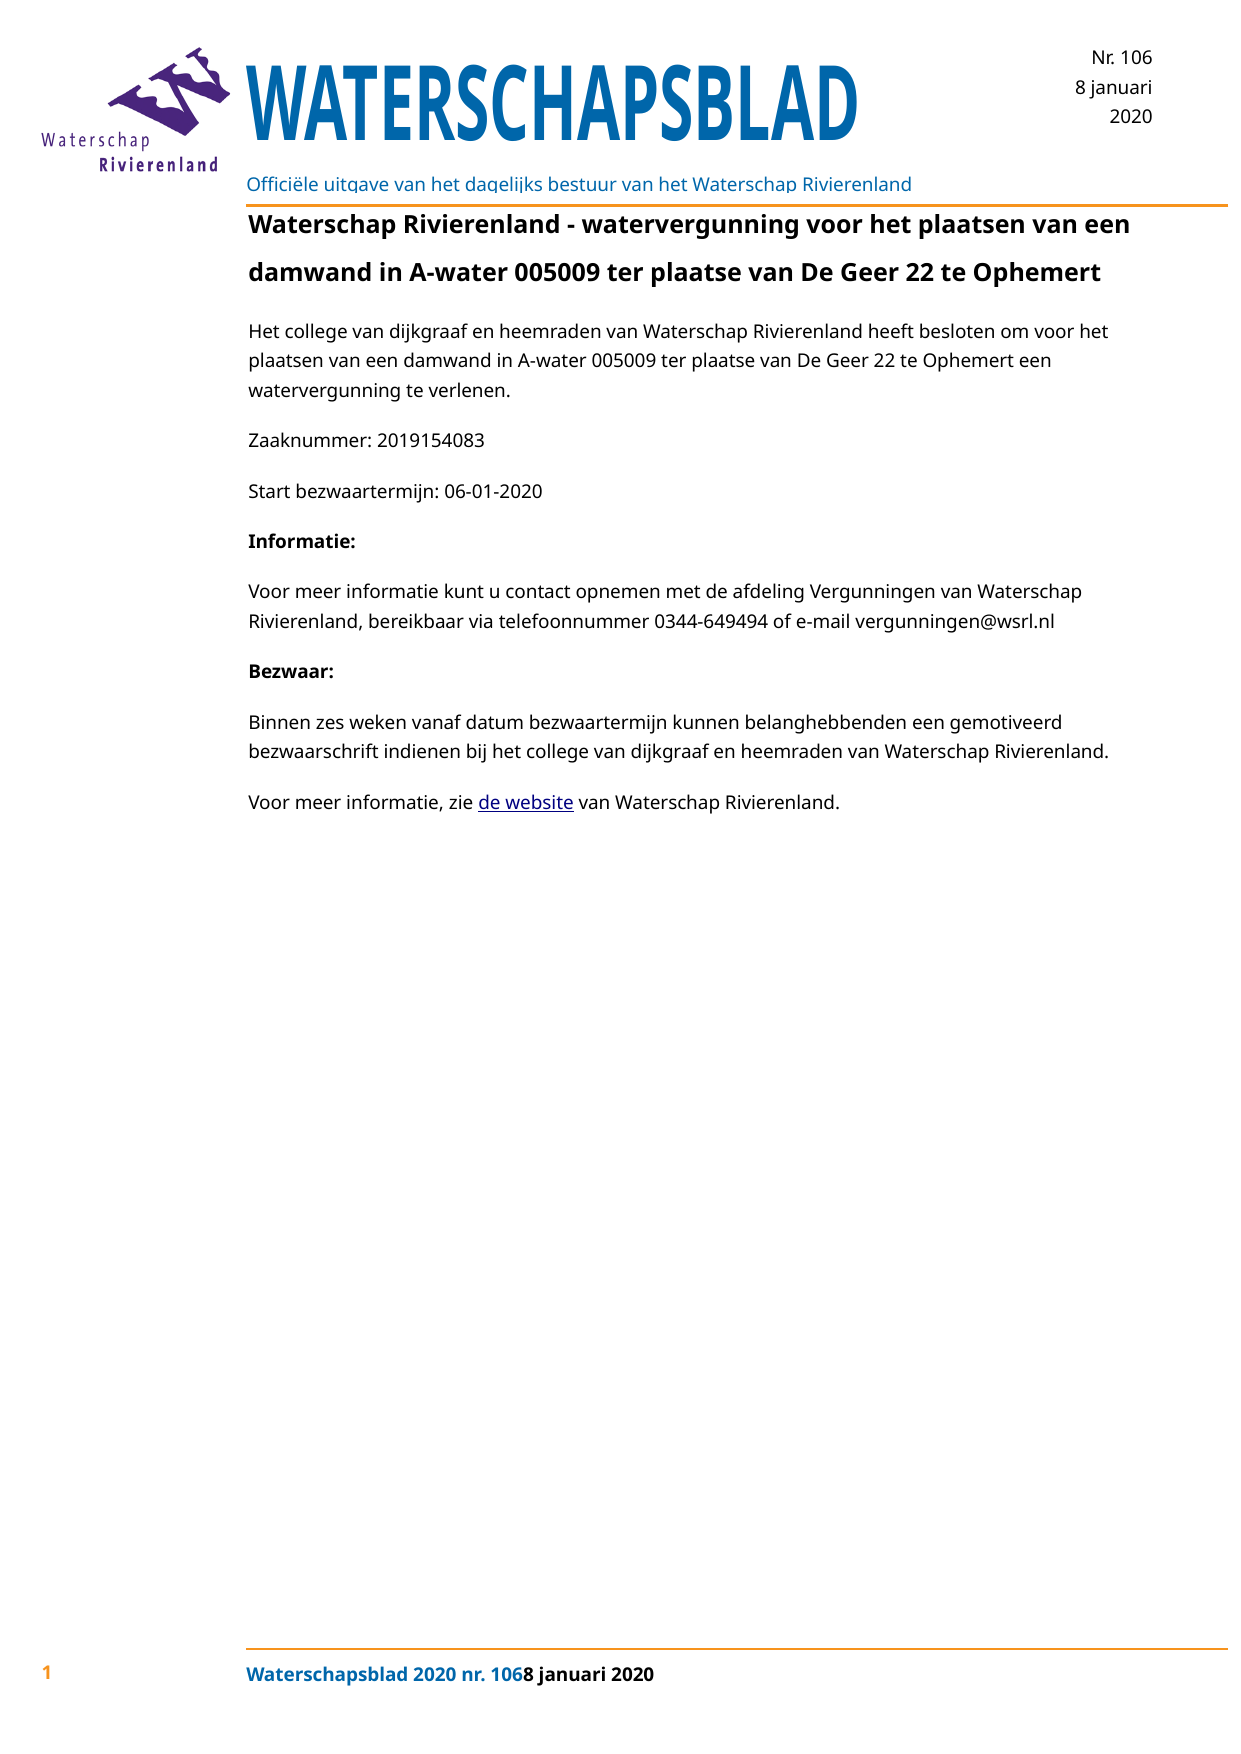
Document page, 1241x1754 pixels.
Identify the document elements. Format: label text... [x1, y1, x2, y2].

text Binnen zes weken vanaf datum bezwaartermijn kunnen belanghebbenden een gemotiveerd bezwaarschrift indienen bij het college van dijkgraaf en heemraden van Waterschap Rivierenland. [248, 709, 1152, 764]
picture [41, 47, 231, 172]
text Informatie: [248, 528, 1152, 554]
text Voor meer informatie kunt u contact opnemen met de afdeling Vergunningen van Waterschap Rivierenland, bereikbaar via telefoonnummer 0344-649494 of e-mail vergunningen@wsrl.nl [248, 579, 1152, 634]
text Voor meer informatie, zie de website van Waterschap Rivierenland. [248, 789, 1152, 815]
text Start bezwaartermijn: 06-01-2020 [248, 478, 1152, 504]
text Zaaknummer: 2019154083 [248, 427, 1152, 453]
text Waterschap Rivierenland - watervergunning voor het plaatsen van een damwand in A-water 005009 ter plaatse van De Geer 22 te Ophemert [248, 207, 1152, 288]
text Het college van dijkgraaf en heemraden van Waterschap Rivierenland heeft besloten om voor het plaatsen van een damwand in A-water 005009 ter plaatse van De Geer 22 te Ophemert een watervergunning te verlenen. [248, 318, 1152, 403]
text Bezwaar: [248, 659, 1152, 684]
